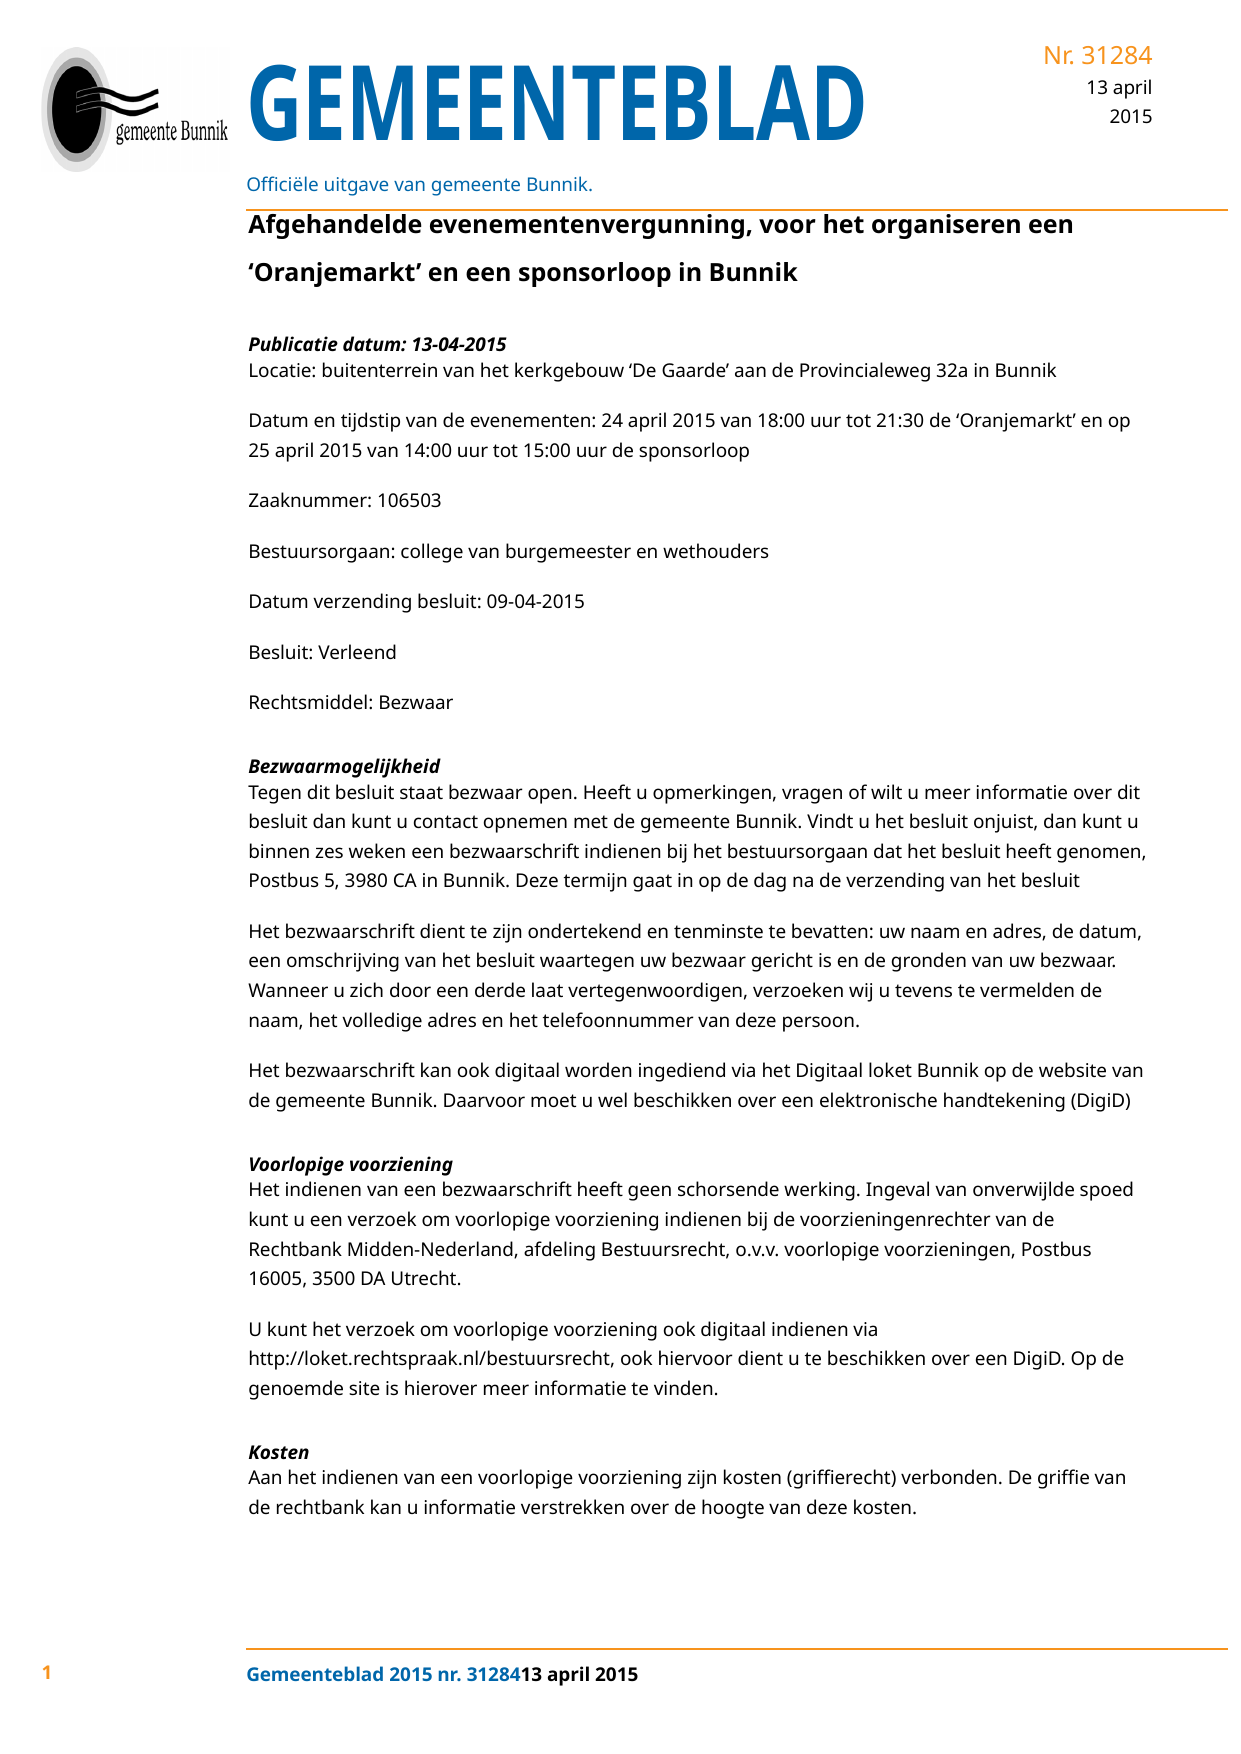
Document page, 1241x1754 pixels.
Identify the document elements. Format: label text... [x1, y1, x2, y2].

text Aan het indienen van een voorlopige voorziening zijn kosten (griffierecht) verbonden. De griffie van de rechtbank kan u informatie verstrekken over de hoogte van deze kosten. [248, 1464, 1152, 1520]
text Het bezwaarschrift kan ook digitaal worden ingediend via het Digitaal loket Bunnik op de website van de gemeente Bunnik. Daarvoor moet u wel beschikken over een elektronische handtekening (DigiD) [248, 1057, 1152, 1113]
text Datum en tijdstip van de evenementen: 24 april 2015 van 18:00 uur tot 21:30 de ‘Oranjemarkt’ en op 25 april 2015 van 14:00 uur tot 15:00 uur de sponsorloop [248, 408, 1152, 463]
picture [41, 47, 231, 172]
text Besluit: Verleend [248, 639, 1152, 664]
text Afgehandelde evenementenvergunning, voor het organiseren een ‘Oranjemarkt’ en een sponsorloop in Bunnik [248, 211, 1152, 288]
text Bezwaarmogelijkheid [248, 753, 1152, 779]
text Locatie: buitenterrein van het kerkgebouw ‘De Gaarde’ aan de Provincialeweg 32a in Bunnik [248, 357, 1152, 383]
text Rechtsmiddel: Bezwaar [248, 689, 1152, 715]
text U kunt het verzoek om voorlopige voorziening ook digitaal indienen via http://loket.rechtspraak.nl/bestuursrecht, ook hiervoor dient u te beschikken over een DigiD. Op de genoemde site is hierover meer informatie te vinden. [248, 1316, 1152, 1401]
text Datum verzending besluit: 09-04-2015 [248, 588, 1152, 614]
text Publicatie datum: 13-04-2015 [248, 331, 1152, 357]
text Bestuursorgaan: college van burgemeester en wethouders [248, 538, 1152, 564]
text Voorlopige voorziening [248, 1151, 1152, 1177]
text Tegen dit besluit staat bezwaar open. Heeft u opmerkingen, vragen of wilt u meer informatie over dit besluit dan kunt u contact opnemen met de gemeente Bunnik. Vindt u het besluit onjuist, dan kunt u binnen zes weken een bezwaarschrift indienen bij het bestuursorgaan dat het besluit heeft genomen, Postbus 5, 3980 CA in Bunnik. Deze termijn gaat in op de dag na de verzending van het besluit [248, 779, 1152, 893]
text Het bezwaarschrift dient te zijn ondertekend en tenminste te bevatten: uw naam en adres, de datum, een omschrijving van het besluit waartegen uw bezwaar gericht is en de gronden van uw bezwaar. Wanneer u zich door een derde laat vertegenwoordigen, verzoeken wij u tevens te vermelden de naam, het volledige adres en het telefoonnummer van deze persoon. [248, 918, 1152, 1033]
text Zaaknummer: 106503 [248, 488, 1152, 513]
text Kosten [248, 1439, 1152, 1464]
text Het indienen van een bezwaarschrift heeft geen schorsende werking. Ingeval van onverwijlde spoed kunt u een verzoek om voorlopige voorziening indienen bij de voorzieningenrechter van de Rechtbank Midden-Nederland, afdeling Bestuursrecht, o.v.v. voorlopige voorzieningen, Postbus 16005, 3500 DA Utrecht. [248, 1177, 1152, 1291]
